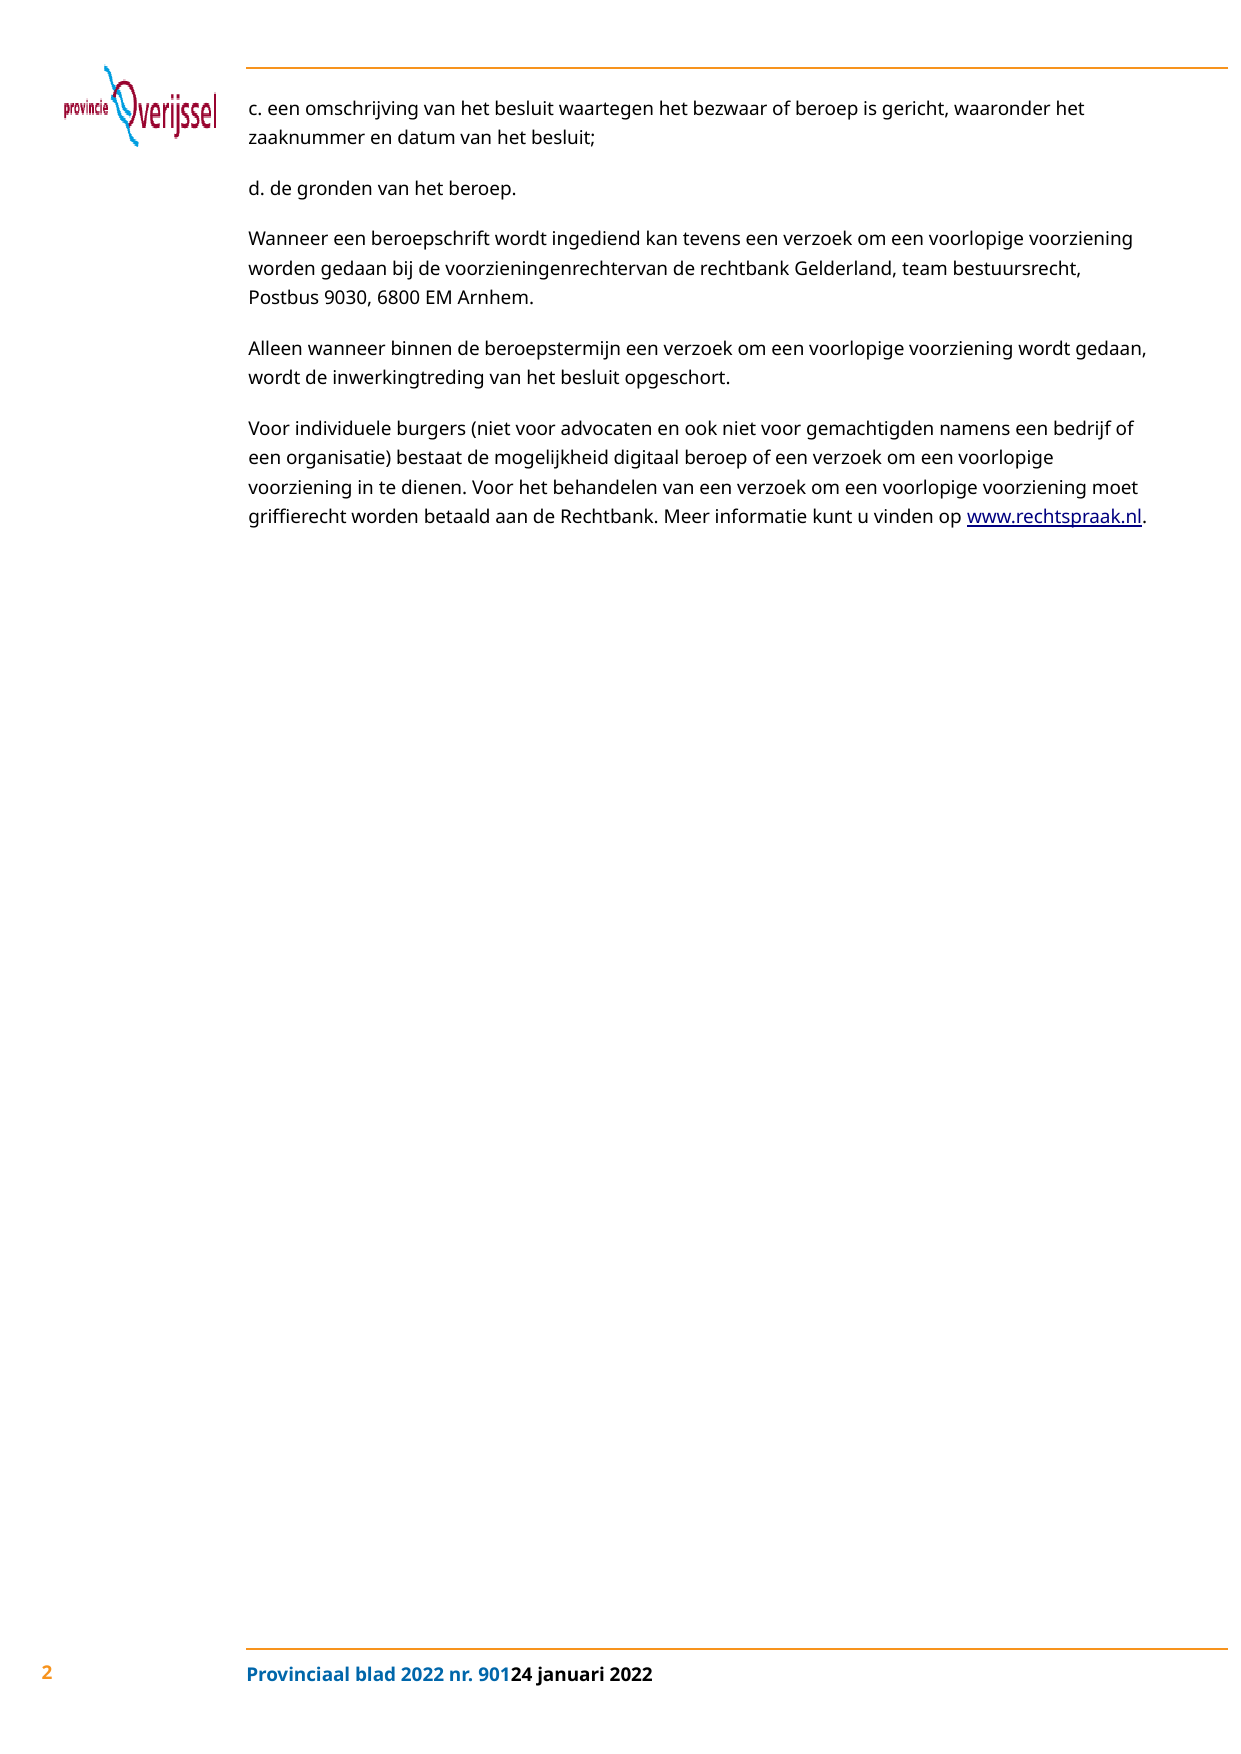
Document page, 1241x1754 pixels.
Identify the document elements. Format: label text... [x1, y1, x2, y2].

text c. een omschrijving van het besluit waartegen het bezwaar of beroep is gericht, waaronder het zaaknummer en datum van het besluit; [248, 95, 1152, 150]
text Alleen wanneer binnen de beroepstermijn een verzoek om een voorlopige voorziening wordt gedaan, wordt de inwerkingtreding van het besluit opgeschort. [248, 335, 1152, 390]
text d. de gronden van het beroep. [248, 175, 1152, 201]
picture [41, 47, 231, 172]
text Wanneer een beroepschrift wordt ingediend kan tevens een verzoek om een voorlopige voorziening worden gedaan bij de voorzieningenrechtervan de rechtbank Gelderland, team bestuursrecht, Postbus 9030, 6800 EM Arnhem. [248, 225, 1152, 310]
text Voor individuele burgers (niet voor advocaten en ook niet voor gemachtigden namens een bedrijf of een organisatie) bestaat de mogelijkheid digitaal beroep of een verzoek om een voorlopige voorziening in te dienen. Voor het behandelen van een verzoek om een voorlopige voorziening moet griffierecht worden betaald aan de Rechtbank. Meer informatie kunt u vinden op www.rechtspraak.nl. [248, 415, 1152, 529]
